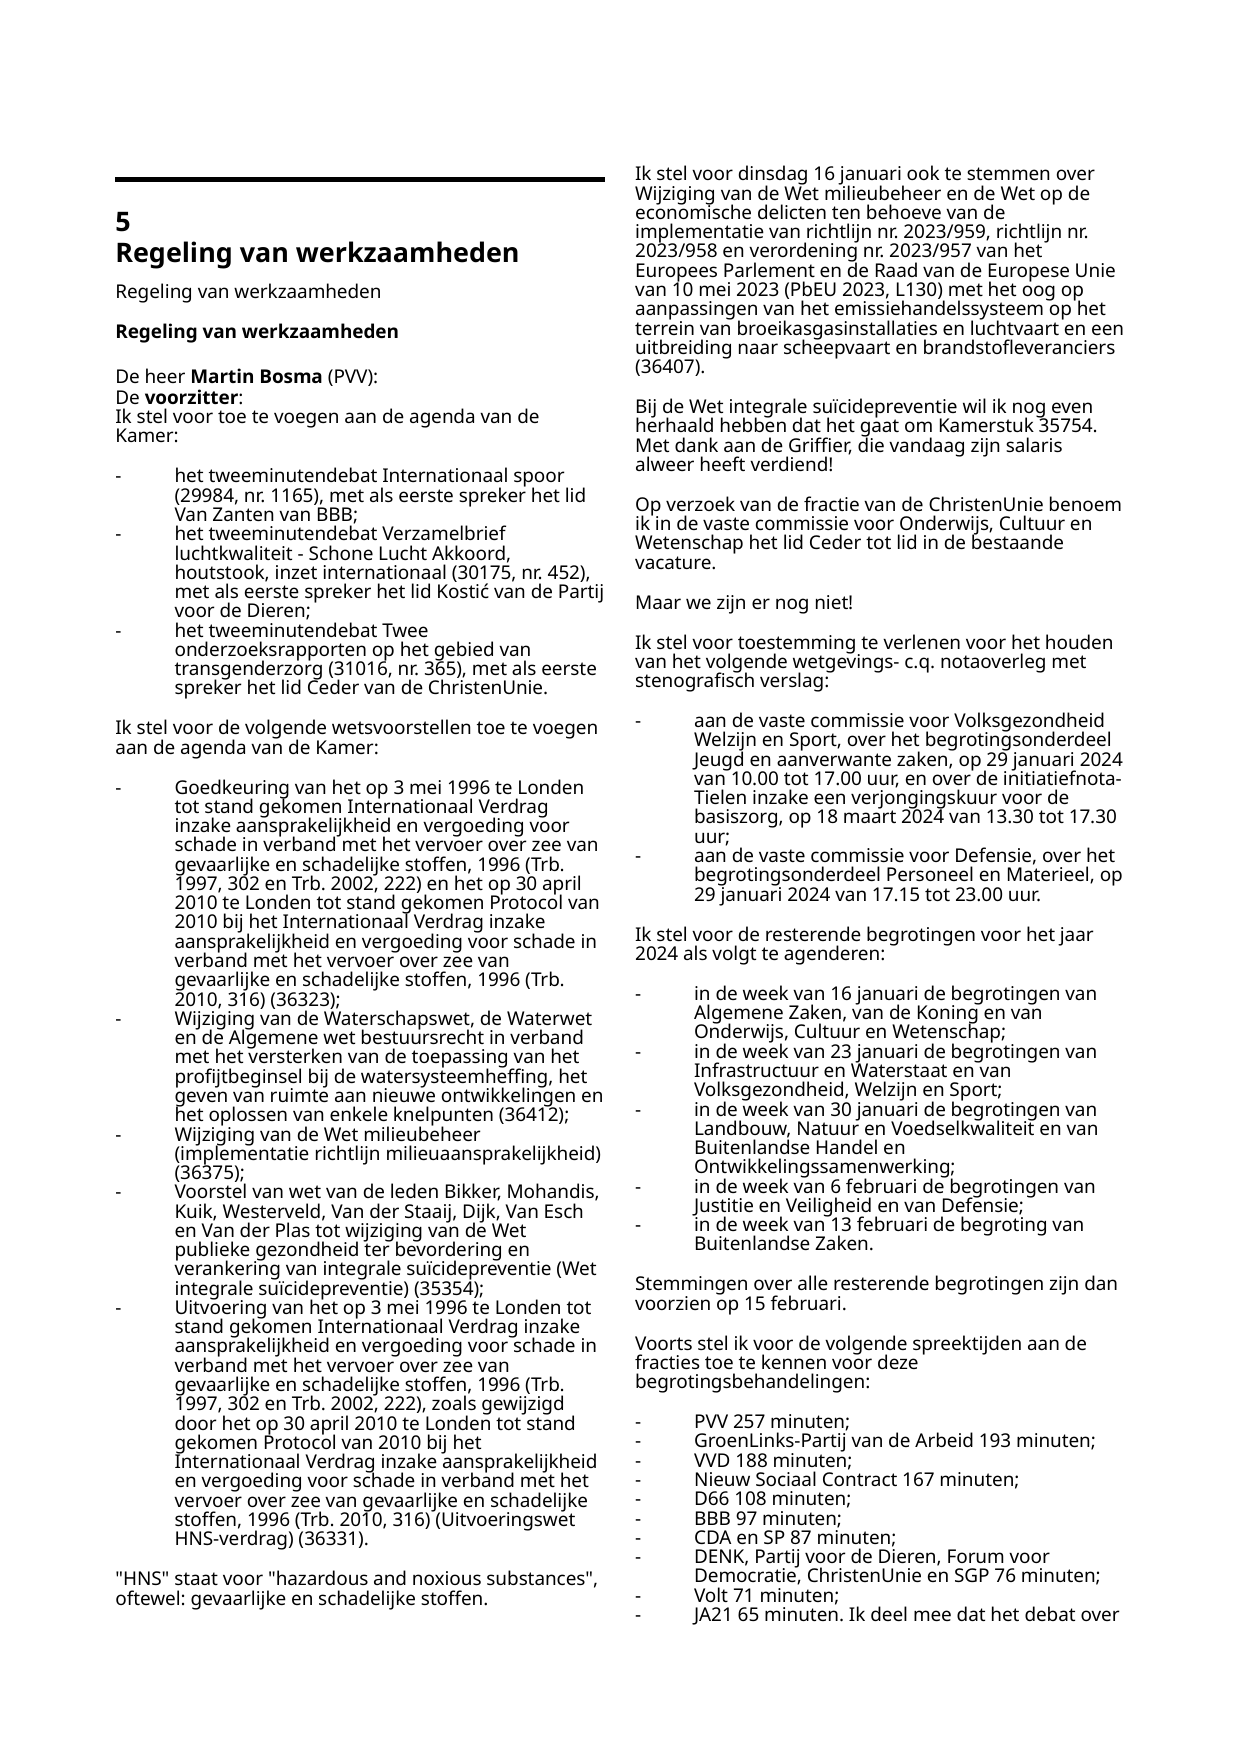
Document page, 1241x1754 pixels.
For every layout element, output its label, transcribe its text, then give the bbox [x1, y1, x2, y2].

text Stemmingen over alle resterende begrotingen zijn dan voorzien op 15 februari. [635, 1275, 1125, 1314]
list GroenLinks-Partij van de Arbeid 193 minuten; [635, 1432, 1125, 1452]
list Wijziging van de Waterschapswet, de Waterwet en de Algemene wet bestuursrecht in verband met het versterken van de toepassing van het profijtbeginsel bij de watersysteemheffing, het geven van ruimte aan nieuwe ontwikkelingen en het oplossen van enkele knelpunten (36412); [115, 1010, 605, 1126]
list Nieuw Sociaal Contract 167 minuten; [635, 1471, 1125, 1490]
list in de week van 23 januari de begrotingen van Infrastructuur en Waterstaat en van Volksgezondheid, Welzijn en Sport; [635, 1043, 1125, 1101]
list DENK, Partij voor de Dieren, Forum voor Democratie, ChristenUnie en SGP 76 minuten; [635, 1548, 1125, 1587]
list in de week van 30 januari de begrotingen van Landbouw, Natuur en Voedselkwaliteit en van Buitenlandse Handel en Ontwikkelingssamenwerking; [635, 1101, 1125, 1178]
text Bij de Wet integrale suïcidepreventie wil ik nog even herhaald hebben dat het gaat om Kamerstuk 35754. Met dank aan de Griffier, die vandaag zijn salaris alweer heeft verdiend! [635, 398, 1125, 475]
text Maar we zijn er nog niet! [635, 594, 1125, 613]
list Volt 71 minuten; [635, 1587, 1125, 1606]
list Voorstel van wet van de leden Bikker, Mohandis, Kuik, Westerveld, Van der Staaij, Dijk, Van Esch en Van der Plas tot wijziging van de Wet publieke gezondheid ter bevordering en verankering van integrale suïcidepreventie (Wet integrale suïcidepreventie) (35354); [115, 1183, 605, 1299]
text Voorts stel ik voor de volgende spreektijden aan de fracties toe te kennen voor deze begrotingsbehandelingen: [635, 1335, 1125, 1392]
text Op verzoek van de fractie van de ChristenUnie benoem ik in de vaste commissie voor Onderwijs, Cultuur en Wetenschap het lid Ceder tot lid in de bestaande vacature. [635, 496, 1125, 573]
list JA21 65 minuten. Ik deel mee dat het debat over [635, 1606, 1125, 1625]
text De heer Martin Bosma (PVV): [115, 363, 605, 389]
list Goedkeuring van het op 3 mei 1996 te Londen tot stand gekomen Internationaal Verdrag inzake aansprakelijkheid en vergoeding voor schade in verband met het vervoer over zee van gevaarlijke en schadelijke stoffen, 1996 (Trb. 1997, 302 en Trb. 2002, 222) en het op 30 april 2010 te Londen tot stand gekomen Protocol van 2010 bij het Internationaal Verdrag inzake aansprakelijkheid en vergoeding voor schade in verband met het vervoer over zee van gevaarlijke en schadelijke stoffen, 1996 (Trb. 2010, 316) (36323); [115, 779, 605, 1010]
list PVV 257 minuten; [635, 1413, 1125, 1432]
list CDA en SP 87 minuten; [635, 1529, 1125, 1548]
text Regeling van werkzaamheden [115, 239, 605, 283]
list het tweeminutendebat Twee onderzoeksrapporten op het gebied van transgenderzorg (31016, nr. 365), met als eerste spreker het lid Ceder van de ChristenUnie. [115, 622, 605, 699]
list BBB 97 minuten; [635, 1509, 1125, 1529]
text De voorzitter: [115, 389, 605, 408]
text Regeling van werkzaamheden [115, 283, 605, 302]
text Ik stel voor de volgende wetsvoorstellen toe te voegen aan de agenda van de Kamer: [115, 719, 605, 758]
list Uitvoering van het op 3 mei 1996 te Londen tot stand gekomen Internationaal Verdrag inzake aansprakelijkheid en vergoeding voor schade in verband met het vervoer over zee van gevaarlijke en schadelijke stoffen, 1996 (Trb. 1997, 302 en Trb. 2002, 222), zoals gewijzigd door het op 30 april 2010 te Londen tot stand gekomen Protocol van 2010 bij het Internationaal Verdrag inzake aansprakelijkheid en vergoeding voor schade in verband met het vervoer over zee van gevaarlijke en schadelijke stoffen, 1996 (Trb. 2010, 316) (Uitvoeringswet HNS-verdrag) (36331). [115, 1299, 605, 1549]
text 5 [115, 203, 605, 239]
text Ik stel voor toestemming te verlenen voor het houden van het volgende wetgevings- c.q. notaoverleg met stenografisch verslag: [635, 634, 1125, 691]
list aan de vaste commissie voor Defensie, over het begrotingsonderdeel Personeel en Materieel, op 29 januari 2024 van 17.15 tot 23.00 uur. [635, 847, 1125, 905]
text "HNS" staat voor "hazardous and noxious substances", oftewel: gevaarlijke en schadelijke stoffen. [115, 1570, 605, 1609]
text Ik stel voor de resterende begrotingen voor het jaar 2024 als volgt te agenderen: [635, 926, 1125, 964]
text Regeling van werkzaamheden [115, 323, 605, 342]
text Ik stel voor toe te voegen aan de agenda van de Kamer: [115, 408, 605, 447]
list het tweeminutendebat Internationaal spoor (29984, nr. 1165), met als eerste spreker het lid Van Zanten van BBB; [115, 467, 605, 525]
list in de week van 16 januari de begrotingen van Algemene Zaken, van de Koning en van Onderwijs, Cultuur en Wetenschap; [635, 985, 1125, 1043]
text Ik stel voor dinsdag 16 januari ook te stemmen over Wijziging van de Wet milieubeheer en de Wet op de economische delicten ten behoeve van de implementatie van richtlijn nr. 2023/959, richtlijn nr. 2023/958 en verordening nr. 2023/957 van het Europees Parlement en de Raad van de Europese Unie van 10 mei 2023 (PbEU 2023, L130) met het oog op aanpassingen van het emissiehandelssysteem op het terrein van broeikasgasinstallaties en luchtvaart en een uitbreiding naar scheepvaart en brandstofleveranciers (36407). [635, 165, 1125, 377]
list in de week van 13 februari de begroting van Buitenlandse Zaken. [635, 1216, 1125, 1255]
list VVD 188 minuten; [635, 1452, 1125, 1471]
list aan de vaste commissie voor Volksgezondheid Welzijn en Sport, over het begrotingsonderdeel Jeugd en aanverwante zaken, op 29 januari 2024 van 10.00 tot 17.00 uur, en over de initiatiefnota-Tielen inzake een verjongingskuur voor de basiszorg, op 18 maart 2024 van 13.30 tot 17.30 uur; [635, 712, 1125, 847]
list Wijziging van de Wet milieubeheer (implementatie richtlijn milieuaansprakelijkheid) (36375); [115, 1126, 605, 1183]
list D66 108 minuten; [635, 1490, 1125, 1509]
list het tweeminutendebat Verzamelbrief luchtkwaliteit - Schone Lucht Akkoord, houtstook, inzet internationaal (30175, nr. 452), met als eerste spreker het lid Kostić van de Partij voor de Dieren; [115, 525, 605, 622]
list in de week van 6 februari de begrotingen van Justitie en Veiligheid en van Defensie; [635, 1178, 1125, 1216]
